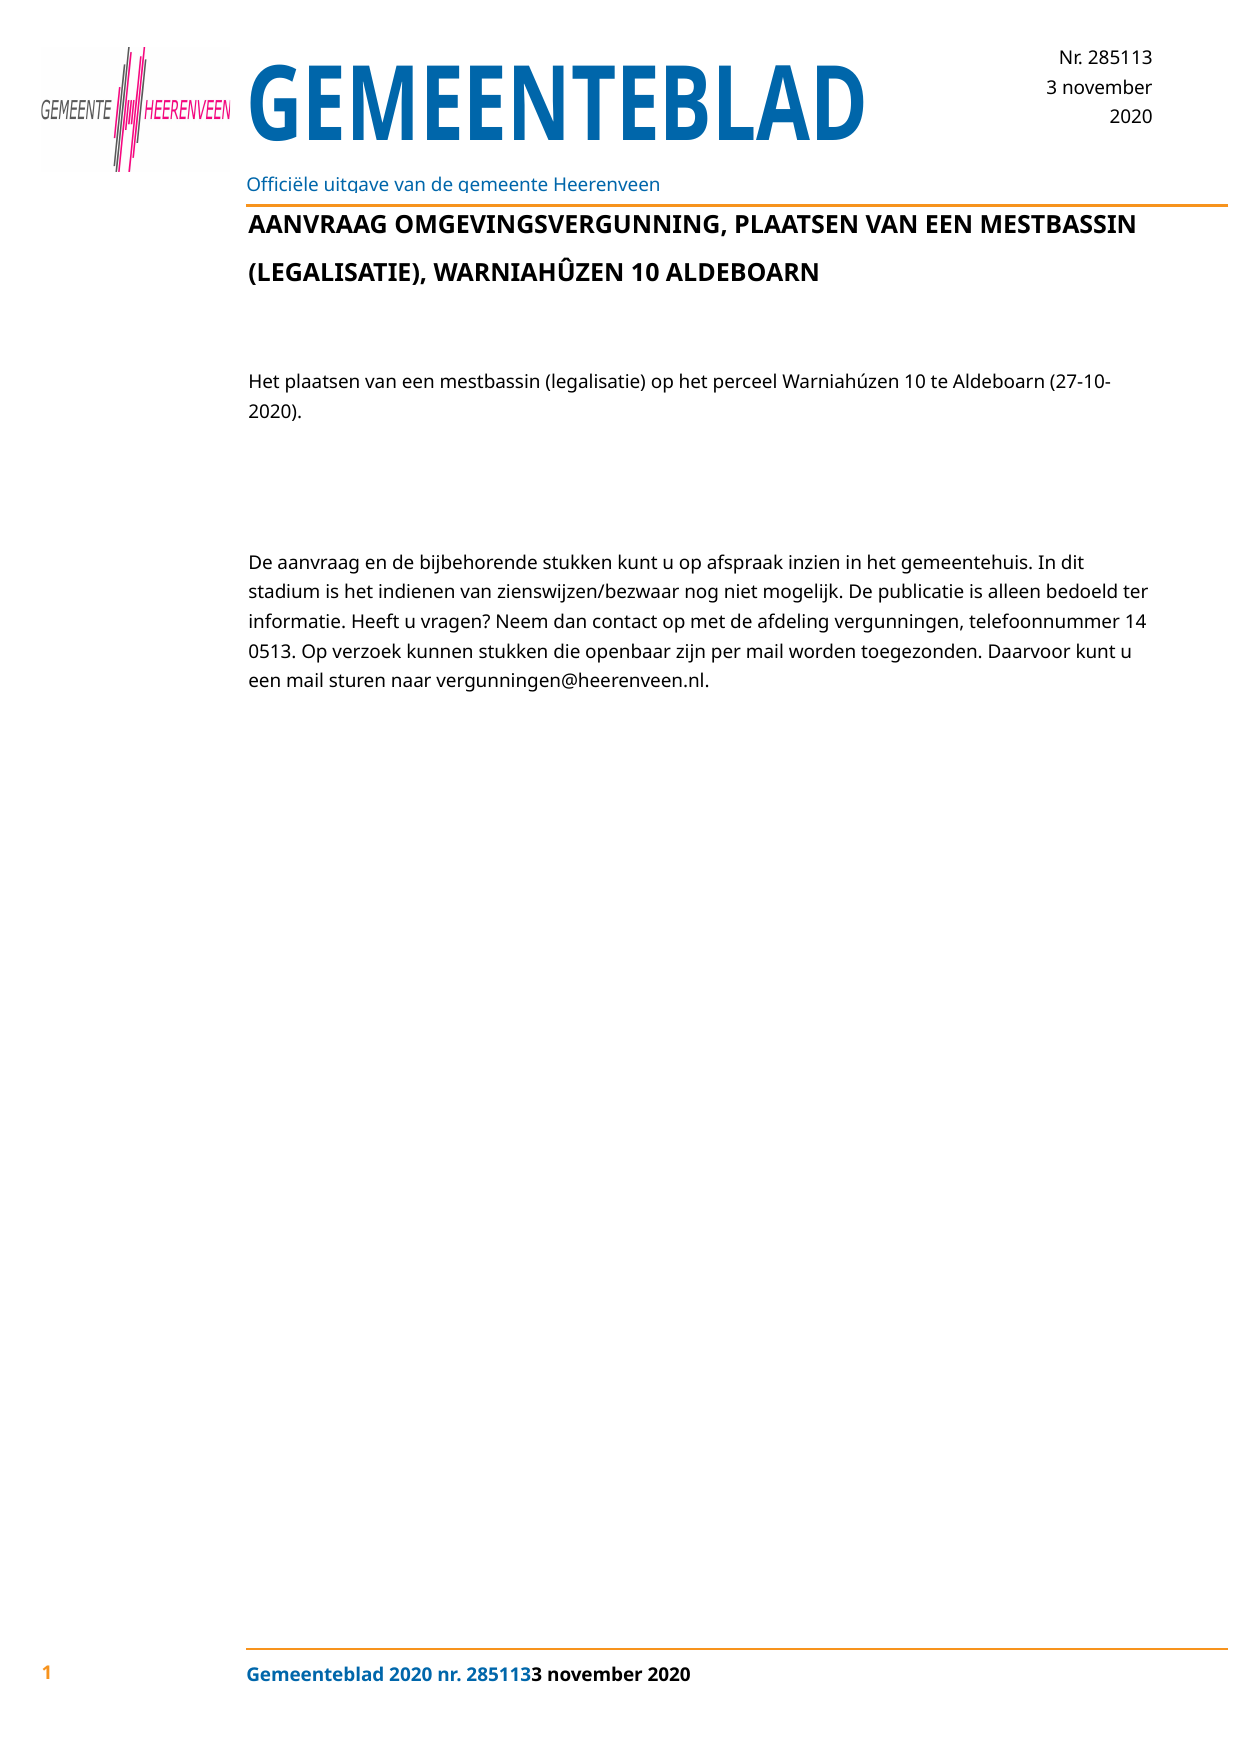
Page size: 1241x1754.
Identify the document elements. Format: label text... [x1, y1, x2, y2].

text De aanvraag en de bijbehorende stukken kunt u op afspraak inzien in het gemeentehuis. In dit stadium is het indienen van zienswijzen/bezwaar nog niet mogelijk. De publicatie is alleen bedoeld ter informatie. Heeft u vragen? Neem dan contact op met de afdeling vergunningen, telefoonnummer 14 0513. Op verzoek kunnen stukken die openbaar zijn per mail worden toegezonden. Daarvoor kunt u een mail sturen naar vergunningen@heerenveen.nl. [248, 549, 1152, 693]
text AANVRAAG OMGEVINGSVERGUNNING, PLAATSEN VAN EEN MESTBASSIN (LEGALISATIE), WARNIAHÛZEN 10 ALDEBOARN [248, 207, 1152, 288]
text Het plaatsen van een mestbassin (legalisatie) op het perceel Warniahúzen 10 te Aldeboarn (27-10-2020). [248, 368, 1152, 424]
picture [41, 47, 231, 172]
